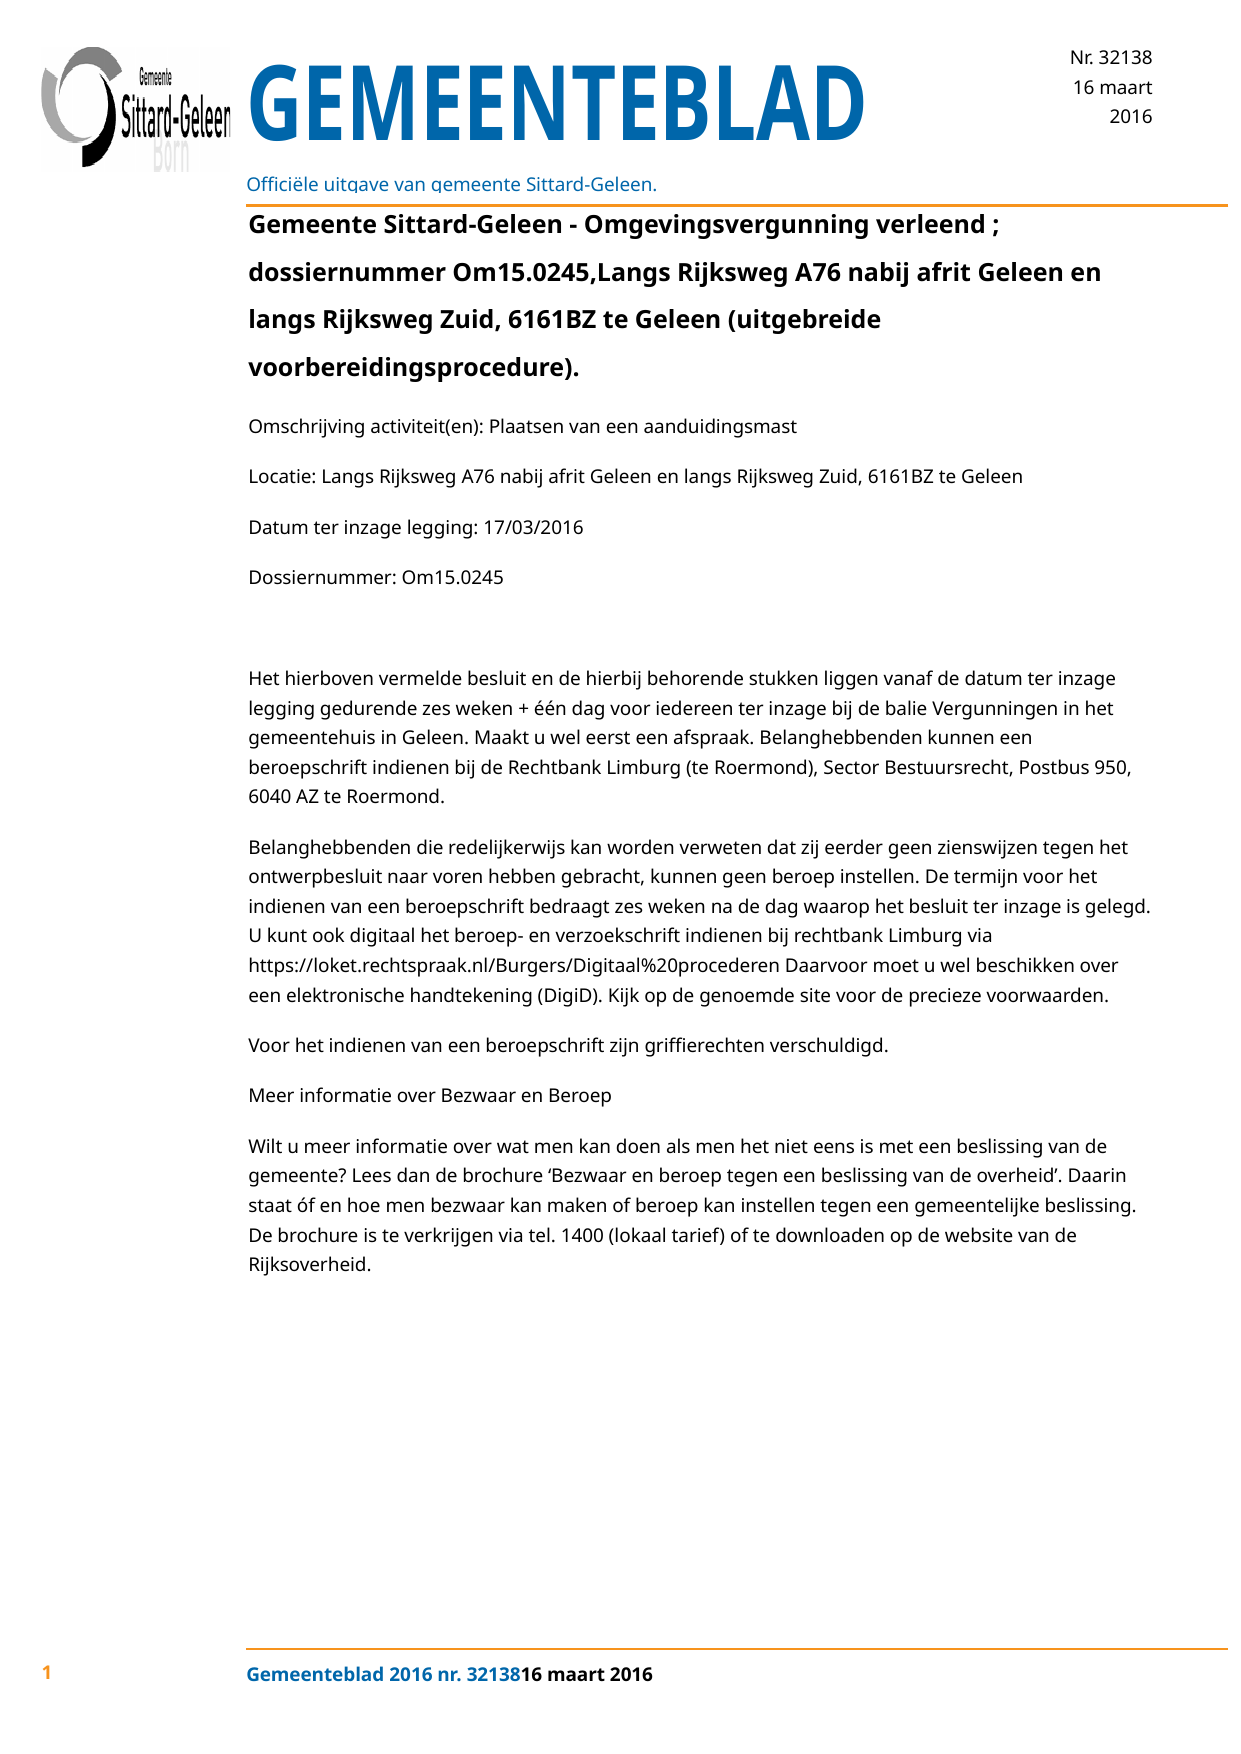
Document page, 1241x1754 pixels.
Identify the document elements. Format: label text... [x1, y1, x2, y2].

text Locatie: Langs Rijksweg A76 nabij afrit Geleen en langs Rijksweg Zuid, 6161BZ te Geleen [248, 463, 1152, 489]
text Dossiernummer: Om15.0245 [248, 564, 1152, 590]
text Datum ter inzage legging: 17/03/2016 [248, 514, 1152, 540]
text Meer informatie over Bezwaar en Beroep [248, 1083, 1152, 1108]
text Het hierboven vermelde besluit en de hierbij behorende stukken liggen vanaf de datum ter inzage legging gedurende zes weken + één dag voor iedereen ter inzage bij de balie Vergunningen in het gemeentehuis in Geleen. Maakt u wel eerst een afspraak. Belanghebbenden kunnen een beroepschrift indienen bij de Rechtbank Limburg (te Roermond), Sector Bestuursrecht, Postbus 950, 6040 AZ te Roermond. [248, 665, 1152, 809]
text Wilt u meer informatie over wat men kan doen als men het niet eens is met een beslissing van de gemeente? Lees dan de brochure ‘Bezwaar en beroep tegen een beslissing van de overheid’. Daarin staat óf en hoe men bezwaar kan maken of beroep kan instellen tegen een gemeentelijke beslissing. De brochure is te verkrijgen via tel. 1400 (lokaal tarief) of te downloaden op de website van de Rijksoverheid. [248, 1133, 1152, 1277]
text Omschrijving activiteit(en): Plaatsen van een aanduidingsmast [248, 413, 1152, 439]
text Gemeente Sittard-Geleen - Omgevingsvergunning verleend ; dossiernummer Om15.0245,Langs Rijksweg A76 nabij afrit Geleen en langs Rijksweg Zuid, 6161BZ te Geleen (uitgebreide voorbereidingsprocedure). [248, 207, 1152, 384]
text Voor het indienen van een beroepschrift zijn griffierechten verschuldigd. [248, 1032, 1152, 1058]
picture [41, 47, 231, 172]
text Belanghebbenden die redelijkerwijs kan worden verweten dat zij eerder geen zienswijzen tegen het ontwerpbesluit naar voren hebben gebracht, kunnen geen beroep instellen. De termijn voor het indienen van een beroepschrift bedraagt zes weken na de dag waarop het besluit ter inzage is gelegd. U kunt ook digitaal het beroep- en verzoekschrift indienen bij rechtbank Limburg via https://loket.rechtspraak.nl/Burgers/Digitaal%20procederen Daarvoor moet u wel beschikken over een elektronische handtekening (DigiD). Kijk op de genoemde site voor de precieze voorwaarden. [248, 834, 1152, 1008]
